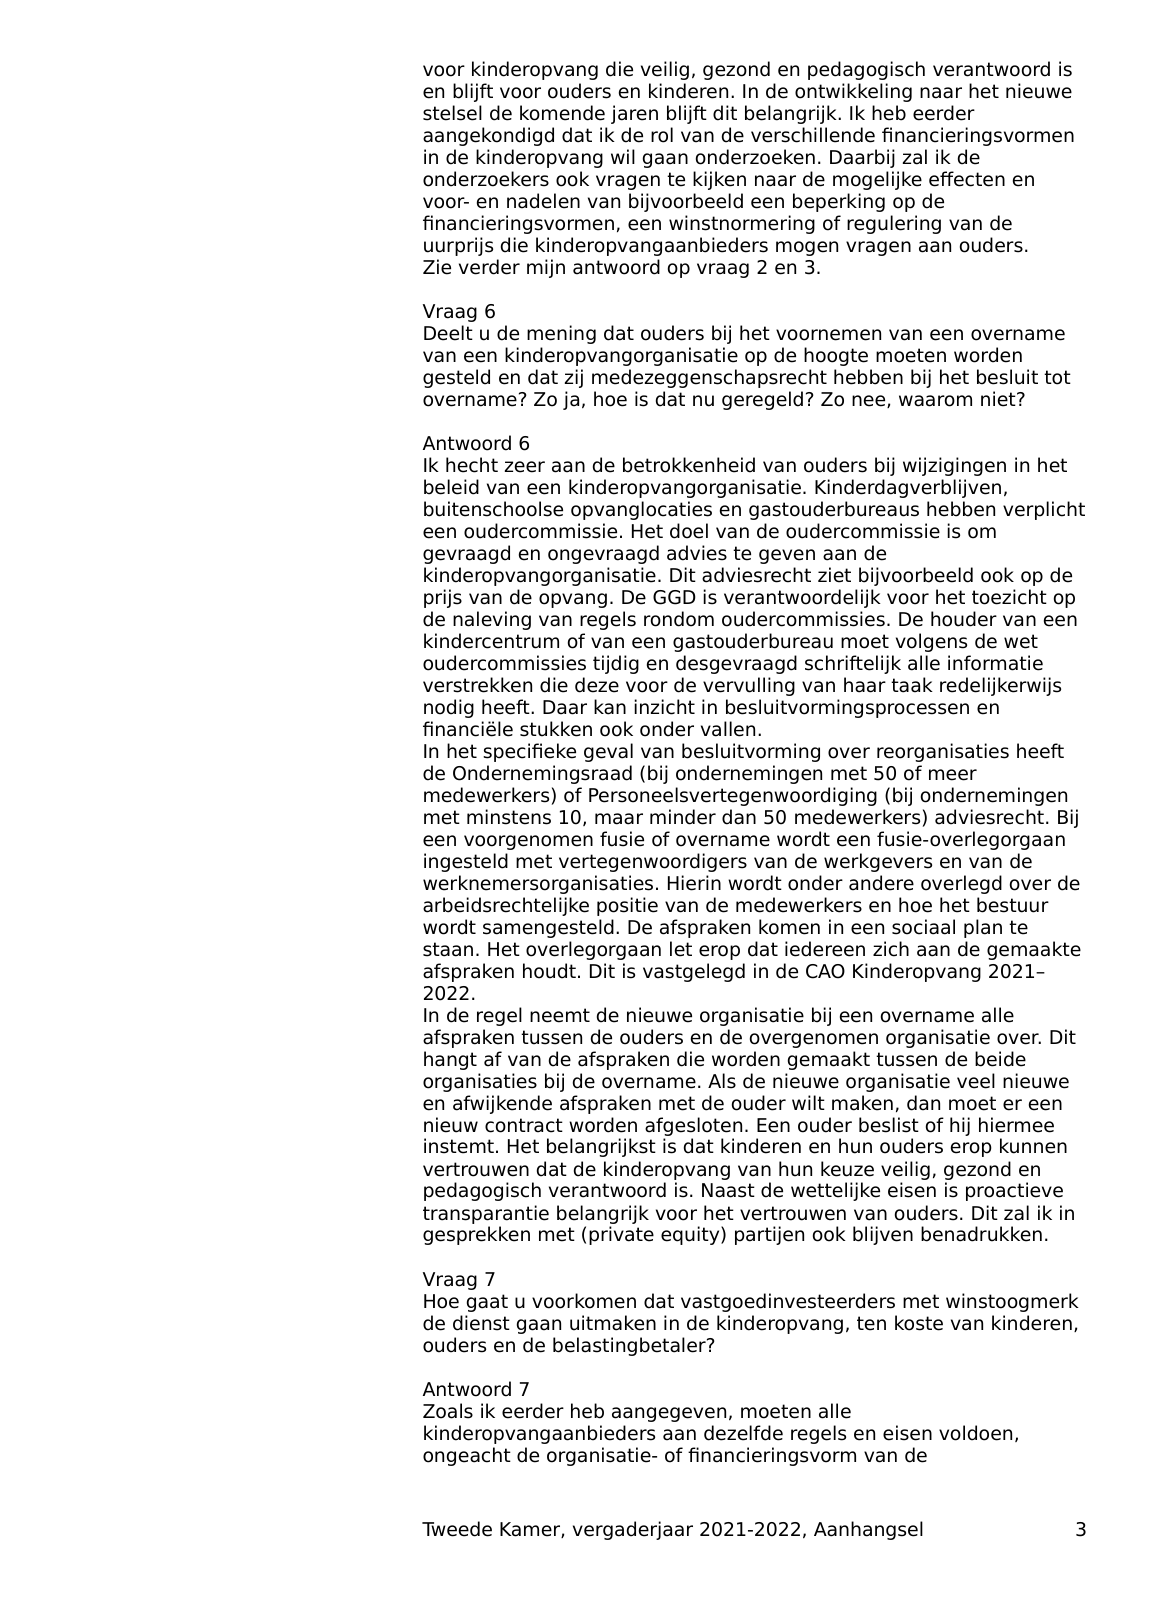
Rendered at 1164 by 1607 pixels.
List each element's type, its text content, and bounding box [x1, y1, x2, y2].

text Antwoord 7 [422, 1379, 1087, 1401]
text Vraag 6 [422, 301, 1087, 323]
text In de regel neemt de nieuwe organisatie bij een overname alle afspraken tussen de ouders en de overgenomen organisatie over. Dit hangt af van de afspraken die worden gemaakt tussen de beide organisaties bij de overname. Als de nieuwe organisatie veel nieuwe en afwijkende afspraken met de ouder wilt maken, dan moet er een nieuw contract worden afgesloten. Een ouder beslist of hij hiermee instemt. Het belangrijkst is dat kinderen en hun ouders erop kunnen vertrouwen dat de kinderopvang van hun keuze veilig, gezond en pedagogisch verantwoord is. Naast de wettelijke eisen is proactieve transparantie belangrijk voor het vertrouwen van ouders. Dit zal ik in gesprekken met (private equity) partijen ook blijven benadrukken. [422, 1004, 1087, 1246]
text Hoe gaat u voorkomen dat vastgoedinvesteerders met winstoogmerk de dienst gaan uitmaken in de kinderopvang, ten koste van kinderen, ouders en de belastingbetaler? [422, 1291, 1087, 1356]
text Ik hecht zeer aan de betrokkenheid van ouders bij wijzigingen in het beleid van een kinderopvangorganisatie. Kinderdagverblijven, buitenschoolse opvanglocaties en gastouderbureaus hebben verplicht een oudercommissie. Het doel van de oudercommissie is om gevraagd en ongevraagd advies te geven aan de kinderopvangorganisatie. Dit adviesrecht ziet bijvoorbeeld ook op de prijs van de opvang. De GGD is verantwoordelijk voor het toezicht op de naleving van regels rondom oudercommissies. De houder van een kindercentrum of van een gastouderbureau moet volgens de wet oudercommissies tijdig en desgevraagd schriftelijk alle informatie verstrekken die deze voor de vervulling van haar taak redelijkerwijs nodig heeft. Daar kan inzicht in besluitvormingsprocessen en financiële stukken ook onder vallen. [422, 455, 1087, 741]
text voor kinderopvang die veilig, gezond en pedagogisch verantwoord is en blijft voor ouders en kinderen. In de ontwikkeling naar het nieuwe stelsel de komende jaren blijft dit belangrijk. Ik heb eerder aangekondigd dat ik de rol van de verschillende financieringsvormen in de kinderopvang wil gaan onderzoeken. Daarbij zal ik de onderzoekers ook vragen te kijken naar de mogelijke effecten en voor- en nadelen van bijvoorbeeld een beperking op de financieringsvormen, een winstnormering of regulering van de uurprijs die kinderopvangaanbieders mogen vragen aan ouders. [422, 59, 1087, 257]
text Vraag 7 [422, 1268, 1087, 1291]
text Deelt u de mening dat ouders bij het voornemen van een overname van een kinderopvangorganisatie op de hoogte moeten worden gesteld en dat zij medezeggenschapsrecht hebben bij het besluit tot overname? Zo ja, hoe is dat nu geregeld? Zo nee, waarom niet? [422, 323, 1087, 411]
text Antwoord 6 [422, 433, 1087, 455]
text Zie verder mijn antwoord op vraag 2 en 3. [422, 257, 1087, 279]
text In het specifieke geval van besluitvorming over reorganisaties heeft de Ondernemingsraad (bij ondernemingen met 50 of meer medewerkers) of Personeelsvertegenwoordiging (bij ondernemingen met minstens 10, maar minder dan 50 medewerkers) adviesrecht. Bij een voorgenomen fusie of overname wordt een fusie-overlegorgaan ingesteld met vertegenwoordigers van de werkgevers en van de werknemersorganisaties. Hierin wordt onder andere overlegd over de arbeidsrechtelijke positie van de medewerkers en hoe het bestuur wordt samengesteld. De afspraken komen in een sociaal plan te staan. Het overlegorgaan let erop dat iedereen zich aan de gemaakte afspraken houdt. Dit is vastgelegd in de CAO Kinderopvang 2021–2022. [422, 741, 1087, 1004]
text Zoals ik eerder heb aangegeven, moeten alle kinderopvangaanbieders aan dezelfde regels en eisen voldoen, ongeacht de organisatie- of financieringsvorm van de [422, 1401, 1087, 1467]
